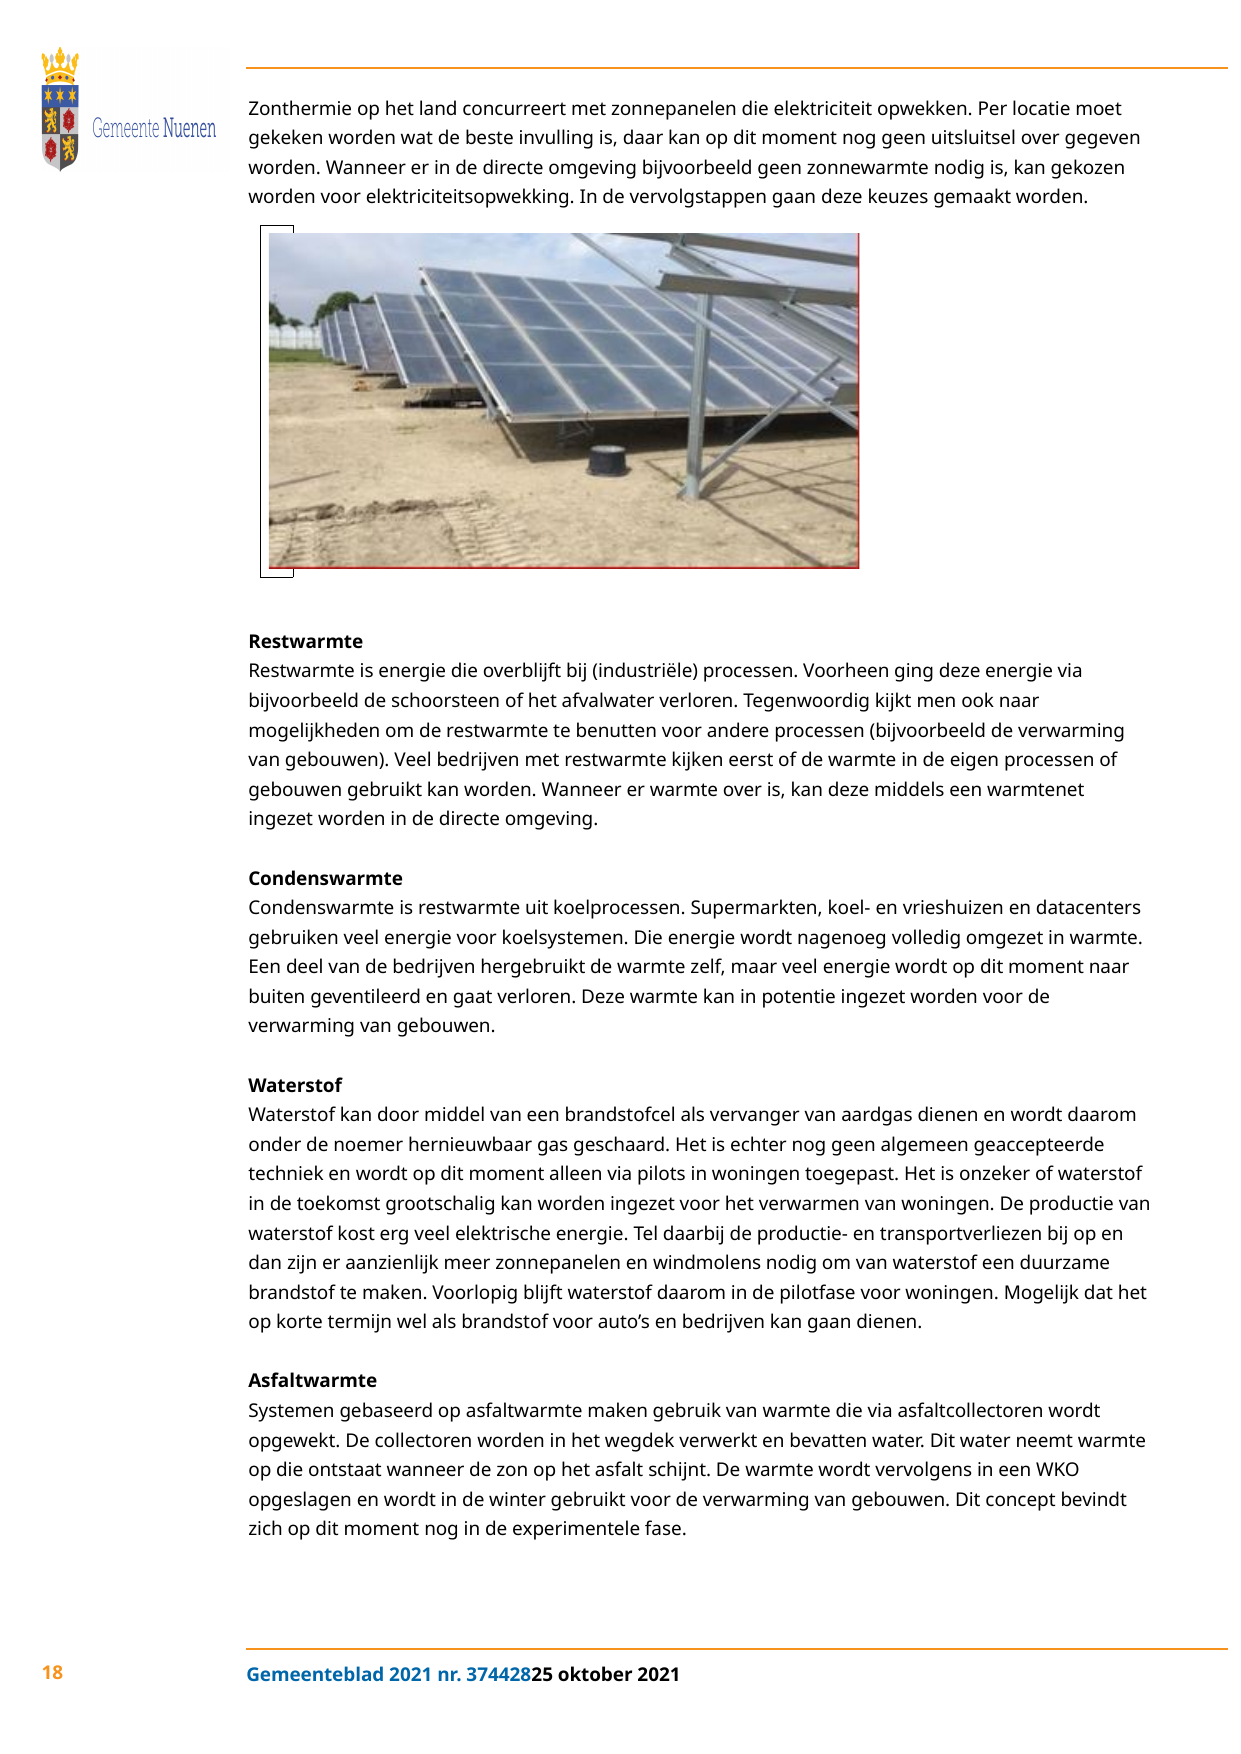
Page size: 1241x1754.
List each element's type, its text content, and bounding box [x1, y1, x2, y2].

text Systemen gebaseerd op asfaltwarmte maken gebruik van warmte die via asfaltcollectoren wordt opgewekt. De collectoren worden in het wegdek verwerkt en bevatten water. Dit water neemt warmte op die ontstaat wanneer de zon op het asfalt schijnt. De warmte wordt vervolgens in een WKO opgeslagen en wordt in de winter gebruikt voor de verwarming van gebouwen. Dit concept bevindt zich op dit moment nog in de experimentele fase. [248, 1397, 1152, 1541]
text Restwarmte is energie die overblijft bij (industriële) processen. Voorheen ging deze energie via bijvoorbeeld de schoorsteen of het afvalwater verloren. Tegenwoordig kijkt men ook naar mogelijkheden om de restwarmte te benutten voor andere processen (bijvoorbeeld de verwarming van gebouwen). Veel bedrijven met restwarmte kijken eerst of de warmte in de eigen processen of gebouwen gebruikt kan worden. Wanneer er warmte over is, kan deze middels een warmtenet ingezet worden in de directe omgeving. [248, 658, 1152, 831]
text Waterstof [248, 1072, 1152, 1098]
text Waterstof kan door middel van een brandstofcel als vervanger van aardgas dienen en wordt daarom onder de noemer hernieuwbaar gas geschaard. Het is echter nog geen algemeen geaccepteerde techniek en wordt op dit moment alleen via pilots in woningen toegepast. Het is onzeker of waterstof in de toekomst grootschalig kan worden ingezet voor het verwarmen van woningen. De productie van waterstof kost erg veel elektrische energie. Tel daarbij de productie- en transportverliezen bij op en dan zijn er aanzienlijk meer zonnepanelen en windmolens nodig om van waterstof een duurzame brandstof te maken. Voorlopig blijft waterstof daarom in de pilotfase voor woningen. Mogelijk dat het op korte termijn wel als brandstof voor auto’s en bedrijven kan gaan dienen. [248, 1101, 1152, 1334]
picture [41, 47, 231, 172]
text Condenswarmte [248, 865, 1152, 891]
text Zonthermie op het land concurreert met zonnepanelen die elektriciteit opwekken. Per locatie moet gekeken worden wat de beste invulling is, daar kan op dit moment nog geen uitsluitsel over gegeven worden. Wanneer er in de directe omgeving bijvoorbeeld geen zonnewarmte nodig is, kan gekozen worden voor elektriciteitsopwekking. In de vervolgstappen gaan deze keuzes gemaakt worden. [248, 95, 1152, 209]
text Restwarmte [248, 628, 1152, 654]
text Condenswarmte is restwarmte uit koelprocessen. Supermarkten, koel- en vrieshuizen en datacenters gebruiken veel energie voor koelsystemen. Die energie wordt nagenoeg volledig omgezet in warmte. Een deel van de bedrijven hergebruikt de warmte zelf, maar veel energie wordt op dit moment naar buiten geventileerd en gaat verloren. Deze warmte kan in potentie ingezet worden voor de verwarming van gebouwen. [248, 894, 1152, 1038]
picture [268, 233, 860, 569]
text Asfaltwarmte [248, 1368, 1152, 1393]
